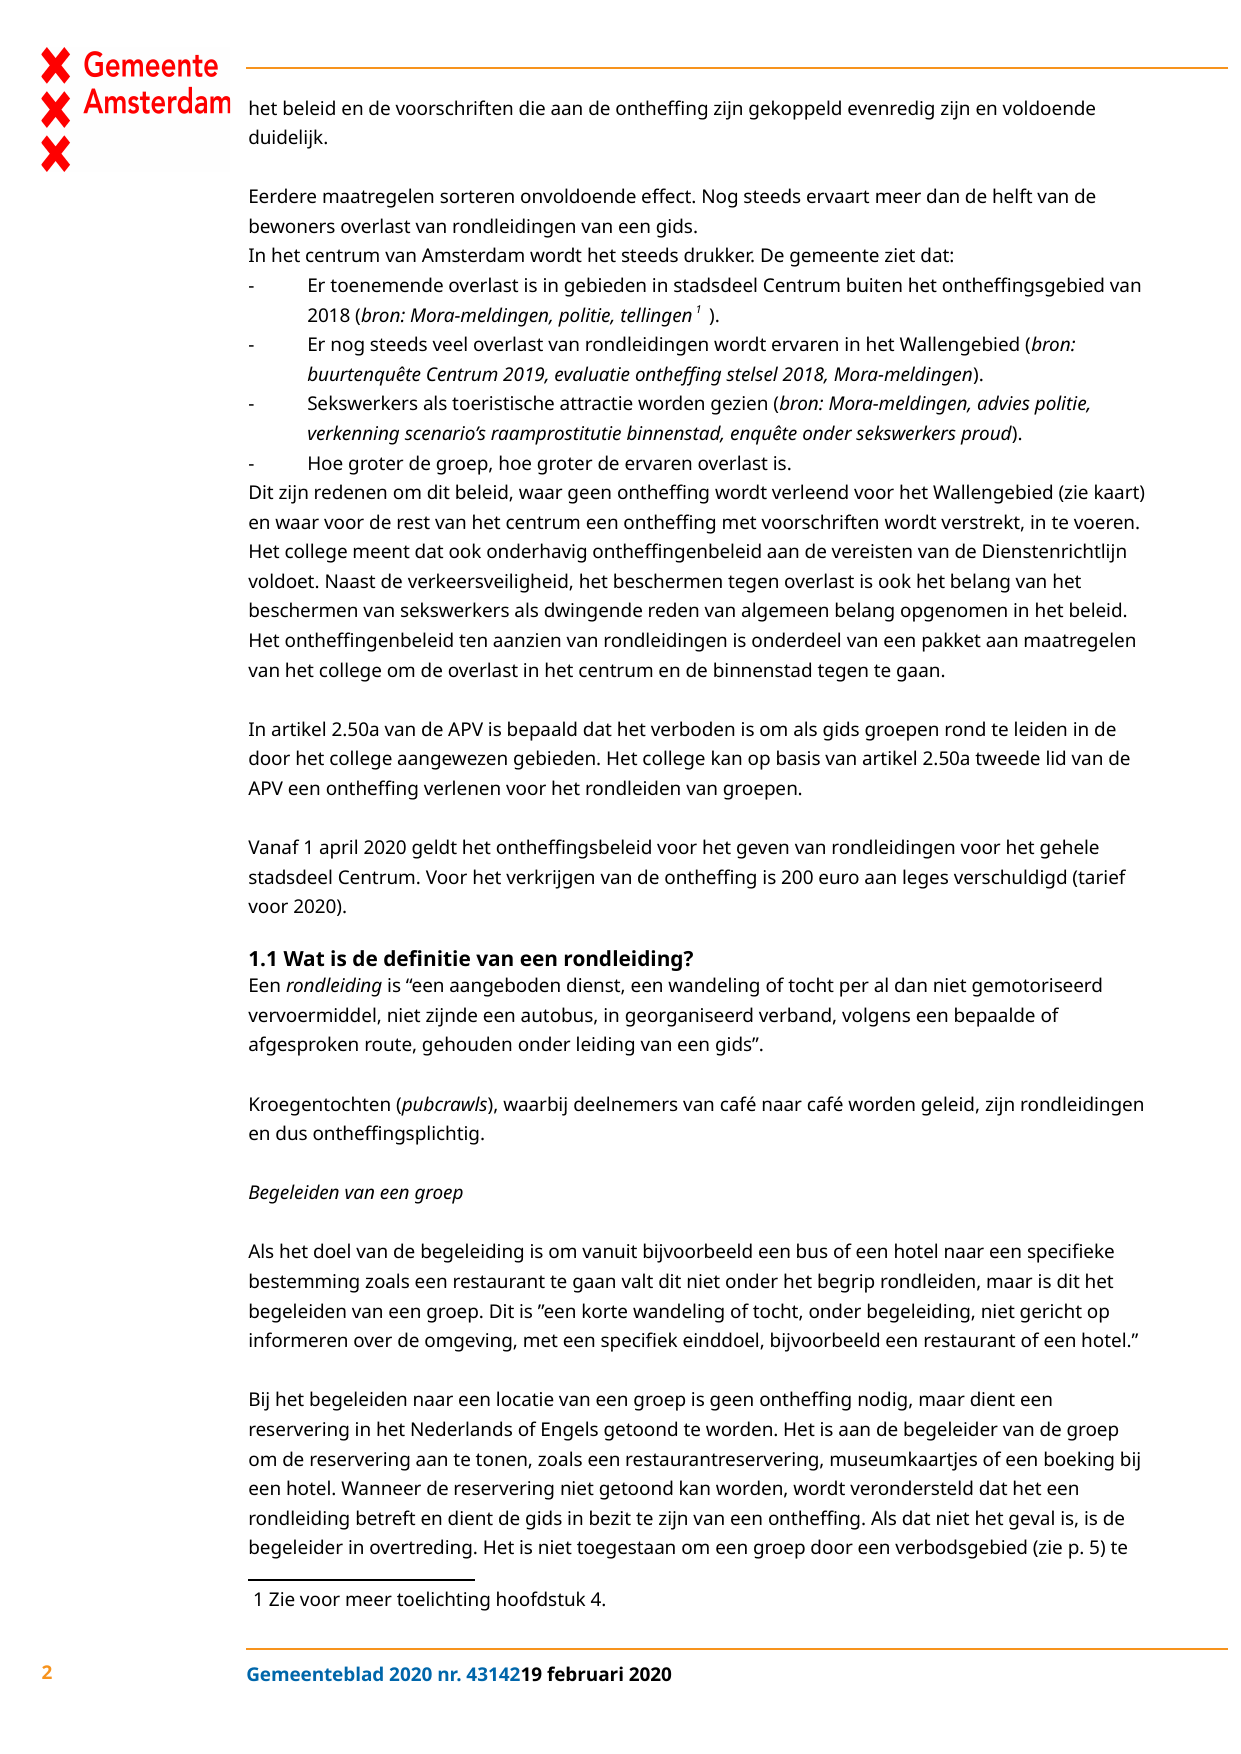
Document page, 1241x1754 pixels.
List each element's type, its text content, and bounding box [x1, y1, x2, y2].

text Begeleiden van een groep [248, 1179, 1152, 1205]
list Sekswerkers als toeristische attractie worden gezien (bron: Mora-meldingen, advies politie, verkenning scenario’s raamprostitutie binnenstad, enquête onder sekswerkers proud). [248, 391, 1152, 446]
text het beleid en de voorschriften die aan de ontheffing zijn gekoppeld evenredig zijn en voldoende duidelijk. [248, 95, 1152, 150]
text Bij het begeleiden naar een locatie van een groep is geen ontheffing nodig, maar dient een reservering in het Nederlands of Engels getoond te worden. Het is aan de begeleider van de groep om de reservering aan te tonen, zoals een restaurantreservering, museumkaartjes of een boeking bij een hotel. Wanneer de reservering niet getoond kan worden, wordt verondersteld dat het een rondleiding betreft en dient de gids in bezit te zijn van een ontheffing. Als dat niet het geval is, is de begeleider in overtreding. Het is niet toegestaan om een groep door een verbodsgebied (zie p. 5) te [248, 1387, 1152, 1560]
text Als het doel van de begeleiding is om vanuit bijvoorbeeld een bus of een hotel naar een specifieke bestemming zoals een restaurant te gaan valt dit niet onder het begrip rondleiden, maar is dit het begeleiden van een groep. Dit is ”een korte wandeling of tocht, onder begeleiding, niet gericht op informeren over de omgeving, met een specifiek einddoel, bijvoorbeeld een restaurant of een hotel.” [248, 1239, 1152, 1353]
text In het centrum van Amsterdam wordt het steeds drukker. De gemeente ziet dat: [248, 243, 1152, 268]
text In artikel 2.50a van de APV is bepaald dat het verboden is om als gids groepen rond te leiden in de door het college aangewezen gebieden. Het college kan op basis van artikel 2.50a tweede lid van de APV een ontheffing verlenen voor het rondleiden van groepen. [248, 716, 1152, 801]
text Eerdere maatregelen sorteren onvoldoende effect. Nog steeds ervaart meer dan de helft van de bewoners overlast van rondleidingen van een gids. [248, 183, 1152, 239]
text Een rondleiding is “een aangeboden dienst, een wandeling of tocht per al dan niet gemotoriseerd vervoermiddel, niet zijnde een autobus, in georganiseerd verband, volgens een bepaalde of afgesproken route, gehouden onder leiding van een gids”. [248, 972, 1152, 1057]
list Hoe groter de groep, hoe groter de ervaren overlast is. [248, 450, 1152, 476]
picture [41, 47, 231, 172]
list Zie voor meer toelichting hoofdstuk 4. [248, 1586, 1152, 1612]
text 1.1 Wat is de definitie van een rondleiding? [248, 944, 1152, 972]
text Kroegentochten (pubcrawls), waarbij deelnemers van café naar café worden geleid, zijn rondleidingen en dus ontheffingsplichtig. [248, 1091, 1152, 1146]
text Dit zijn redenen om dit beleid, waar geen ontheffing wordt verleend voor het Wallengebied (zie kaart) en waar voor de rest van het centrum een ontheffing met voorschriften wordt verstrekt, in te voeren. Het college meent dat ook onderhavig ontheffingenbeleid aan de vereisten van de Dienstenrichtlijn voldoet. Naast de verkeersveiligheid, het beschermen tegen overlast is ook het belang van het beschermen van sekswerkers als dwingende reden van algemeen belang opgenomen in het beleid. Het ontheffingenbeleid ten aanzien van rondleidingen is onderdeel van een pakket aan maatregelen van het college om de overlast in het centrum en de binnenstad tegen te gaan. [248, 479, 1152, 683]
list Er toenemende overlast is in gebieden in stadsdeel Centrum buiten het ontheffingsgebied van 2018 (bron: Mora-meldingen, politie, tellingen ). [248, 272, 1152, 328]
list Er nog steeds veel overlast van rondleidingen wordt ervaren in het Wallengebied (bron: buurtenquête Centrum 2019, evaluatie ontheffing stelsel 2018, Mora-meldingen). [248, 331, 1152, 387]
text Vanaf 1 april 2020 geldt het ontheffingsbeleid voor het geven van rondleidingen voor het gehele stadsdeel Centrum. Voor het verkrijgen van de ontheffing is 200 euro aan leges verschuldigd (tarief voor 2020). [248, 834, 1152, 919]
